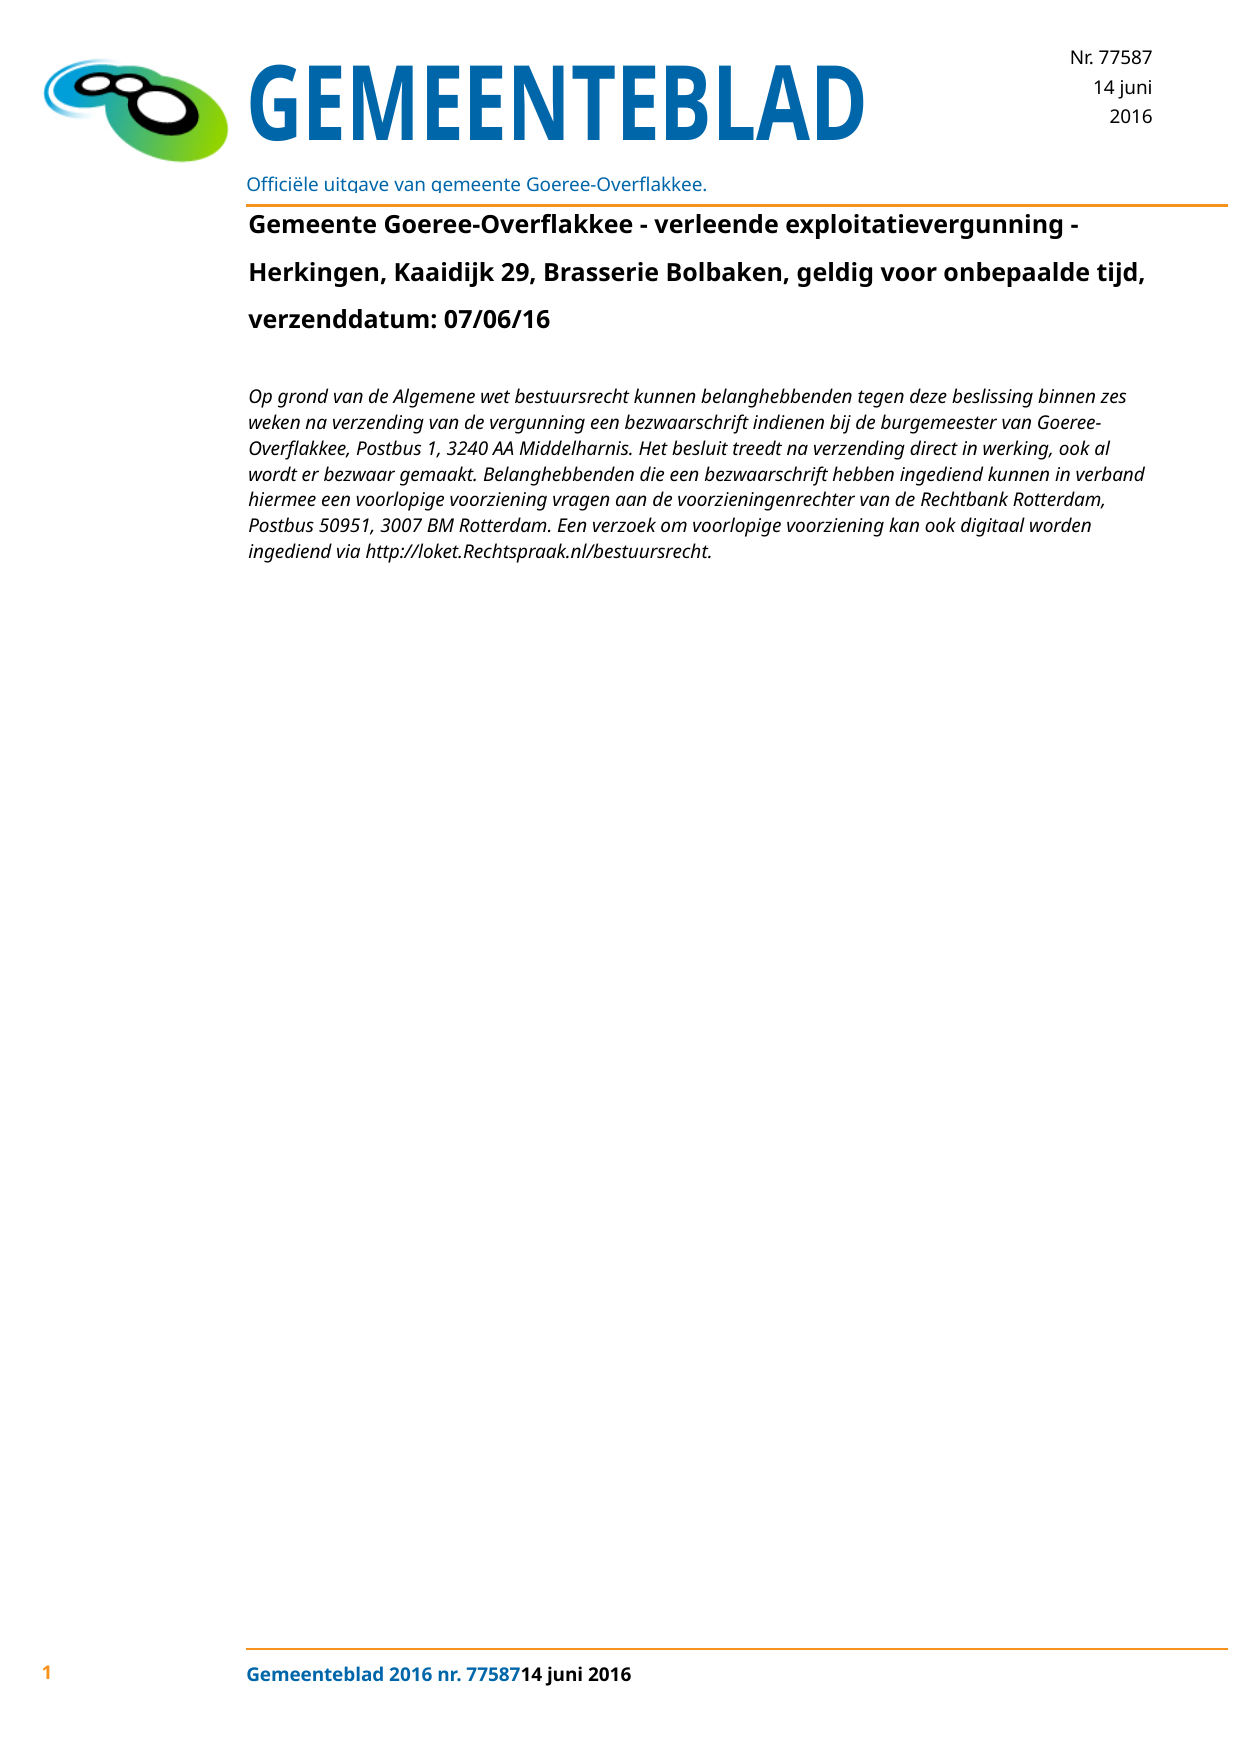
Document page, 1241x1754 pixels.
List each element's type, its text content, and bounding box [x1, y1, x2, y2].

text Gemeente Goeree-Overflakkee - verleende exploitatievergunning - Herkingen, Kaaidijk 29, Brasserie Bolbaken, geldig voor onbepaalde tijd, verzenddatum: 07/06/16 [248, 207, 1152, 336]
text Op grond van de Algemene wet bestuursrecht kunnen belanghebbenden tegen deze beslissing binnen zes weken na verzending van de vergunning een bezwaarschrift indienen bij de burgemeester van Goeree-Overflakkee, Postbus 1, 3240 AA Middelharnis. Het besluit treedt na verzending direct in werking, ook al wordt er bezwaar gemaakt. Belanghebbenden die een bezwaarschrift hebben ingediend kunnen in verband hiermee een voorlopige voorziening vragen aan de voorzieningenrechter van de Rechtbank Rotterdam, Postbus 50951, 3007 BM Rotterdam. Een verzoek om voorlopige voorziening kan ook digitaal worden ingediend via http://loket.Rechtspraak.nl/bestuursrecht. [248, 384, 1152, 564]
picture [41, 47, 231, 172]
